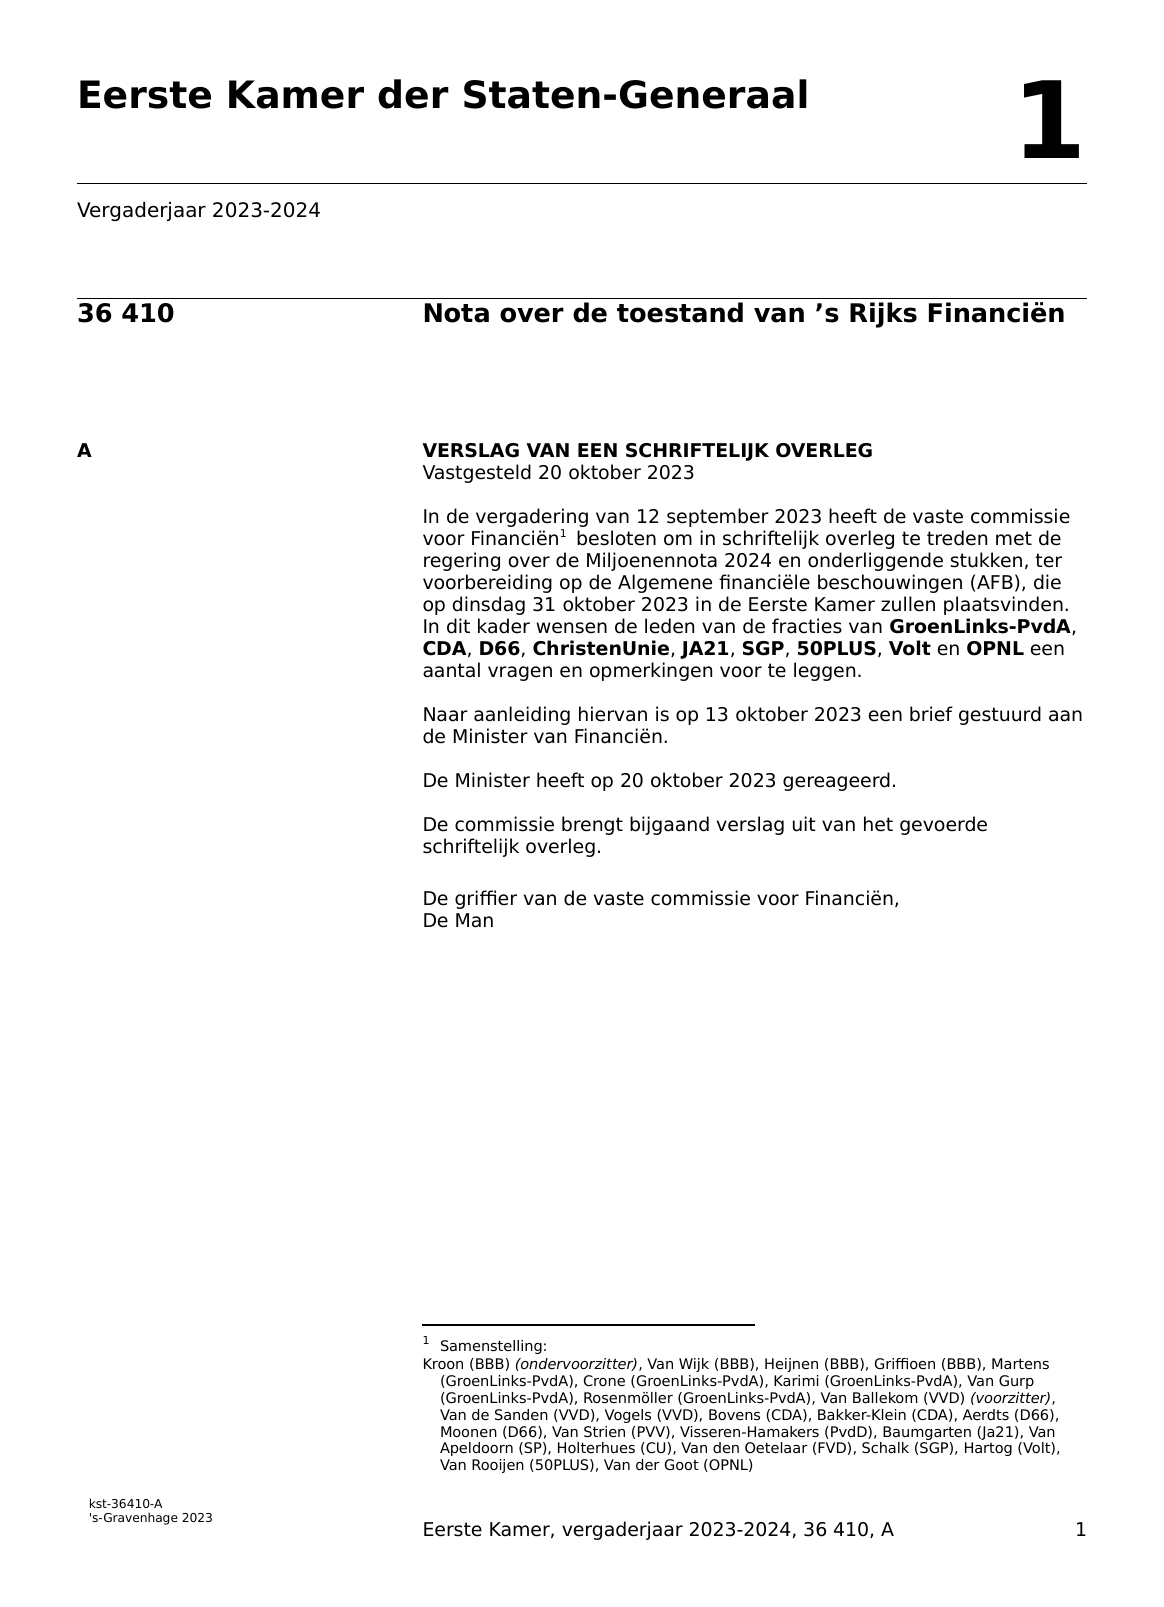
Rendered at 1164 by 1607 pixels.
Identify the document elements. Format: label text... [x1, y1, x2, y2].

text De griffier van de vaste commissie voor Financiën, De Man [422, 888, 1087, 932]
text Kroon (BBB) (ondervoorzitter), Van Wijk (BBB), Heijnen (BBB), Griffioen (BBB), Martens (GroenLinks-PvdA), Crone (GroenLinks-PvdA), Karimi (GroenLinks-PvdA), Van Gurp (GroenLinks-PvdA), Rosenmöller (GroenLinks-PvdA), Van Ballekom (VVD) (voorzitter), Van de Sanden (VVD), Vogels (VVD), Bovens (CDA), Bakker-Klein (CDA), Aerdts (D66), Moonen (D66), Van Strien (PVV), Visseren-Hamakers (PvdD), Baumgarten (Ja21), Van Apeldoorn (SP), Holterhues (CU), Van den Oetelaar (FVD), Schalk (SGP), Hartog (Volt), Van Rooijen (50PLUS), Van der Goot (OPNL) [422, 1356, 1087, 1474]
text De commissie brengt bijgaand verslag uit van het gevoerde schriftelijk overleg. [422, 814, 1087, 858]
text In de vergadering van 12 september 2023 heeft de vaste commissie voor Financiën besloten om in schriftelijk overleg te treden met de regering over de Miljoenennota 2024 en onderliggende stukken, ter voorbereiding op de Algemene financiële beschouwingen (AFB), die op dinsdag 31 oktober 2023 in de Eerste Kamer zullen plaatsvinden. In dit kader wensen de leden van de fracties van GroenLinks-PvdA, CDA, D66, ChristenUnie, JA21, SGP, 50PLUS, Volt en OPNL een aantal vragen en opmerkingen voor te leggen. [422, 506, 1087, 682]
text Vastgesteld 20 oktober 2023 [422, 462, 1087, 484]
text Naar aanleiding hiervan is op 13 oktober 2023 een brief gestuurd aan de Minister van Financiën. [422, 704, 1087, 748]
text 's-Gravenhage 2023 [88, 1511, 323, 1525]
table_cell Vergaderjaar 2023-2024 [77, 184, 1087, 298]
table_header Eerste Kamer der Staten-Generaal [77, 59, 886, 183]
subtitle A VERSLAG VAN EEN SCHRIFTELIJK OVERLEG [77, 440, 1087, 462]
subtitle 36 410 Nota over de toestand van ’s Rijks Financiën [77, 299, 1087, 329]
text De Minister heeft op 20 oktober 2023 gereageerd. [422, 770, 1087, 792]
table_header 1 [886, 59, 1087, 183]
text Samenstelling: [422, 1334, 1087, 1356]
text kst-36410-A [88, 1497, 323, 1511]
